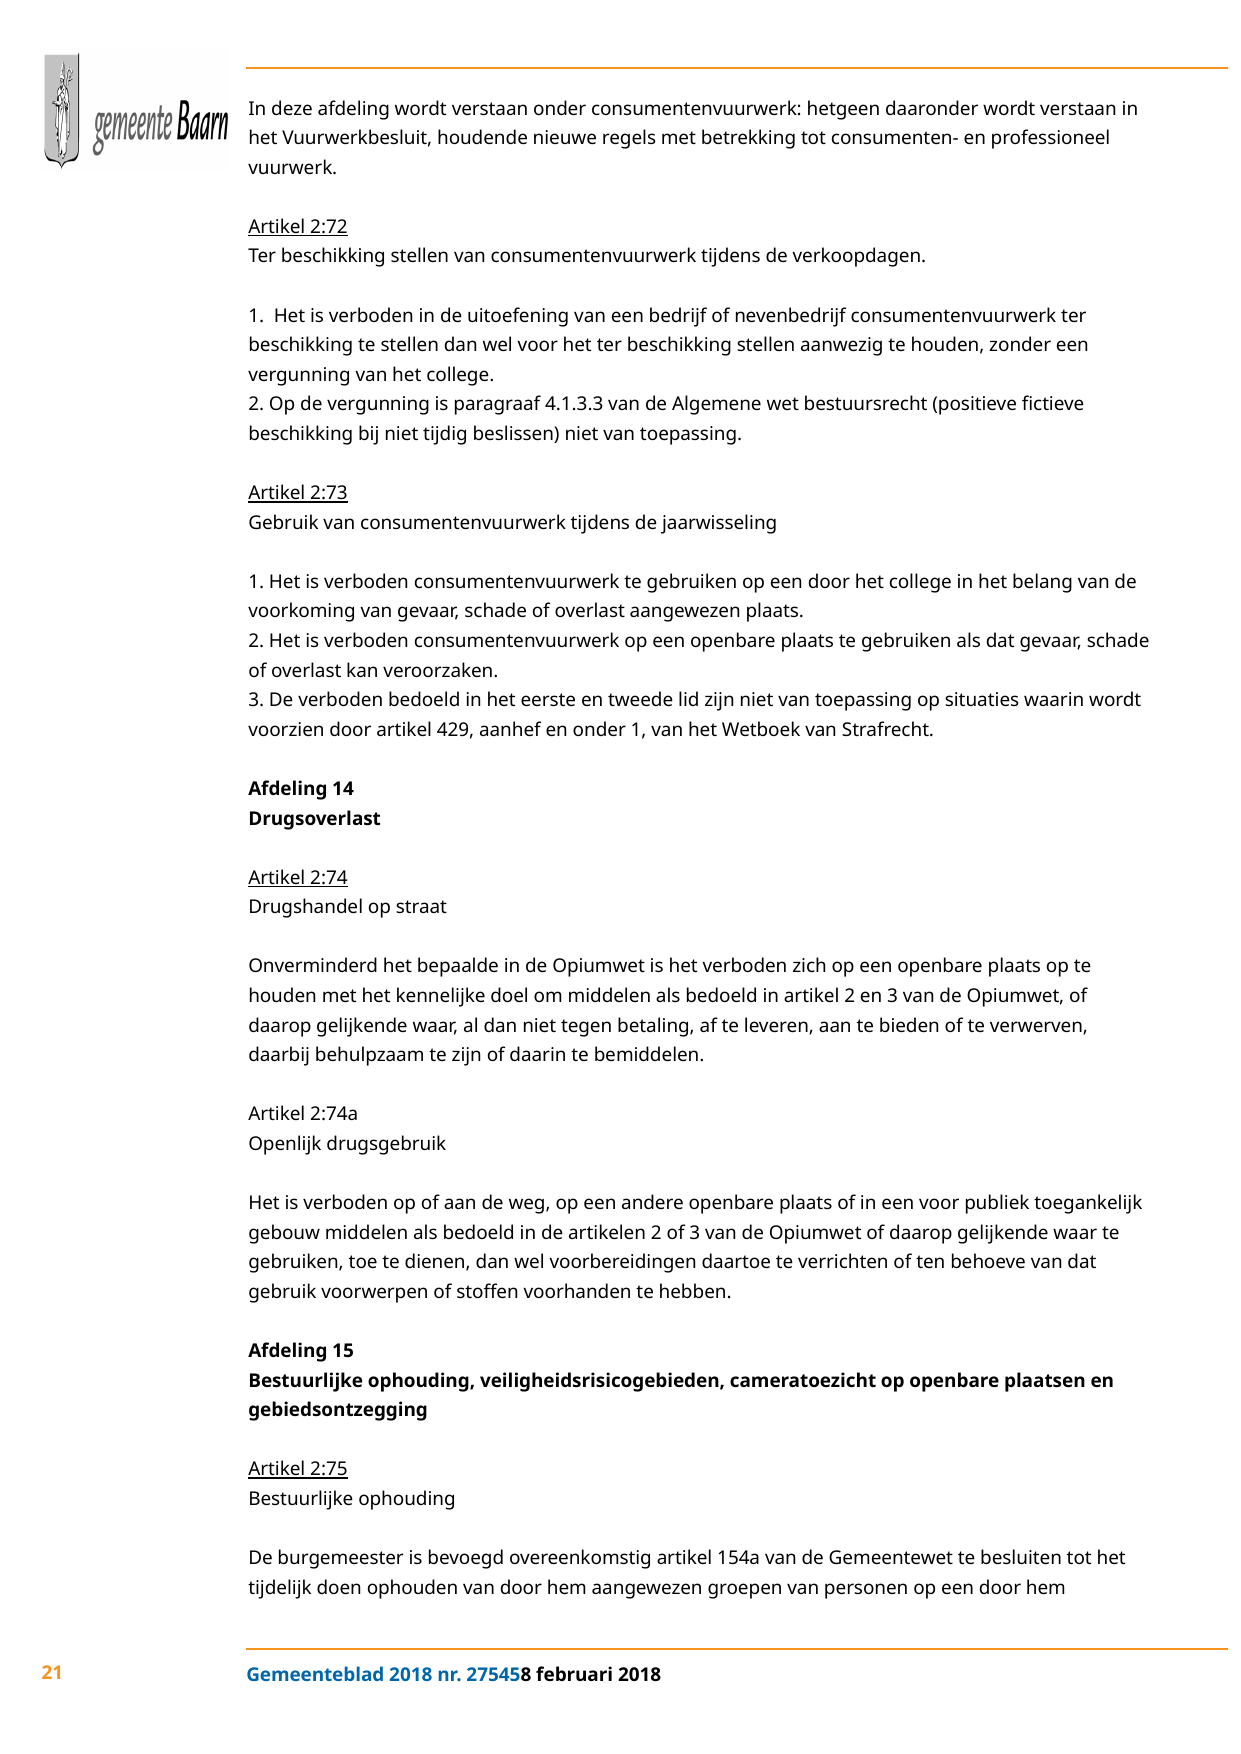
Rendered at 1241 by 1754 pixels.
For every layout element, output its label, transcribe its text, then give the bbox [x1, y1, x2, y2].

text Ter beschikking stellen van consumentenvuurwerk tijdens de verkoopdagen. [248, 243, 1152, 268]
text Afdeling 14 [248, 775, 1152, 801]
text Bestuurlijke ophouding, veiligheidsrisicogebieden, cameratoezicht op openbare plaatsen en gebiedsontzegging [248, 1367, 1152, 1422]
text 1. Het is verboden in de uitoefening van een bedrijf of nevenbedrijf consumentenvuurwerk ter beschikking te stellen dan wel voor het ter beschikking stellen aanwezig te houden, zonder een vergunning van het college. [248, 302, 1152, 387]
text Artikel 2:72 [248, 213, 1152, 239]
text Artikel 2:74 [248, 864, 1152, 890]
text 2. Het is verboden consumentenvuurwerk op een openbare plaats te gebruiken als dat gevaar, schade of overlast kan veroorzaken. [248, 627, 1152, 683]
text Drugshandel op straat [248, 893, 1152, 919]
text Artikel 2:73 [248, 479, 1152, 505]
text Artikel 2:75 [248, 1456, 1152, 1481]
text Openlijk drugsgebruik [248, 1130, 1152, 1156]
text De burgemeester is bevoegd overeenkomstig artikel 154a van de Gemeentewet te besluiten tot het tijdelijk doen ophouden van door hem aangewezen groepen van personen op een door hem [248, 1544, 1152, 1600]
text In deze afdeling wordt verstaan onder consumentenvuurwerk: hetgeen daaronder wordt verstaan in het Vuurwerkbesluit, houdende nieuwe regels met betrekking tot consumenten- en professioneel vuurwerk. [248, 95, 1152, 180]
picture [41, 47, 231, 172]
text 2. Op de vergunning is paragraaf 4.1.3.3 van de Algemene wet bestuursrecht (positieve fictieve beschikking bij niet tijdig beslissen) niet van toepassing. [248, 391, 1152, 446]
text Drugsoverlast [248, 805, 1152, 831]
text Het is verboden op of aan de weg, op een andere openbare plaats of in een voor publiek toegankelijk gebouw middelen als bedoeld in de artikelen 2 of 3 van de Opiumwet of daarop gelijkende waar te gebruiken, toe te dienen, dan wel voorbereidingen daartoe te verrichten of ten behoeve van dat gebruik voorwerpen of stoffen voorhanden te hebben. [248, 1189, 1152, 1304]
text 3. De verboden bedoeld in het eerste en tweede lid zijn niet van toepassing op situaties waarin wordt voorzien door artikel 429, aanhef en onder 1, van het Wetboek van Strafrecht. [248, 686, 1152, 742]
text Gebruik van consumentenvuurwerk tijdens de jaarwisseling [248, 509, 1152, 535]
text Afdeling 15 [248, 1337, 1152, 1363]
text Artikel 2:74a [248, 1101, 1152, 1126]
text Onverminderd het bepaalde in de Opiumwet is het verboden zich op een openbare plaats op te houden met het kennelijke doel om middelen als bedoeld in artikel 2 en 3 van de Opiumwet, of daarop gelijkende waar, al dan niet tegen betaling, af te leveren, aan te bieden of te verwerven, daarbij behulpzaam te zijn of daarin te bemiddelen. [248, 953, 1152, 1067]
text Bestuurlijke ophouding [248, 1485, 1152, 1511]
text 1. Het is verboden consumentenvuurwerk te gebruiken op een door het college in het belang van de voorkoming van gevaar, schade of overlast aangewezen plaats. [248, 568, 1152, 623]
